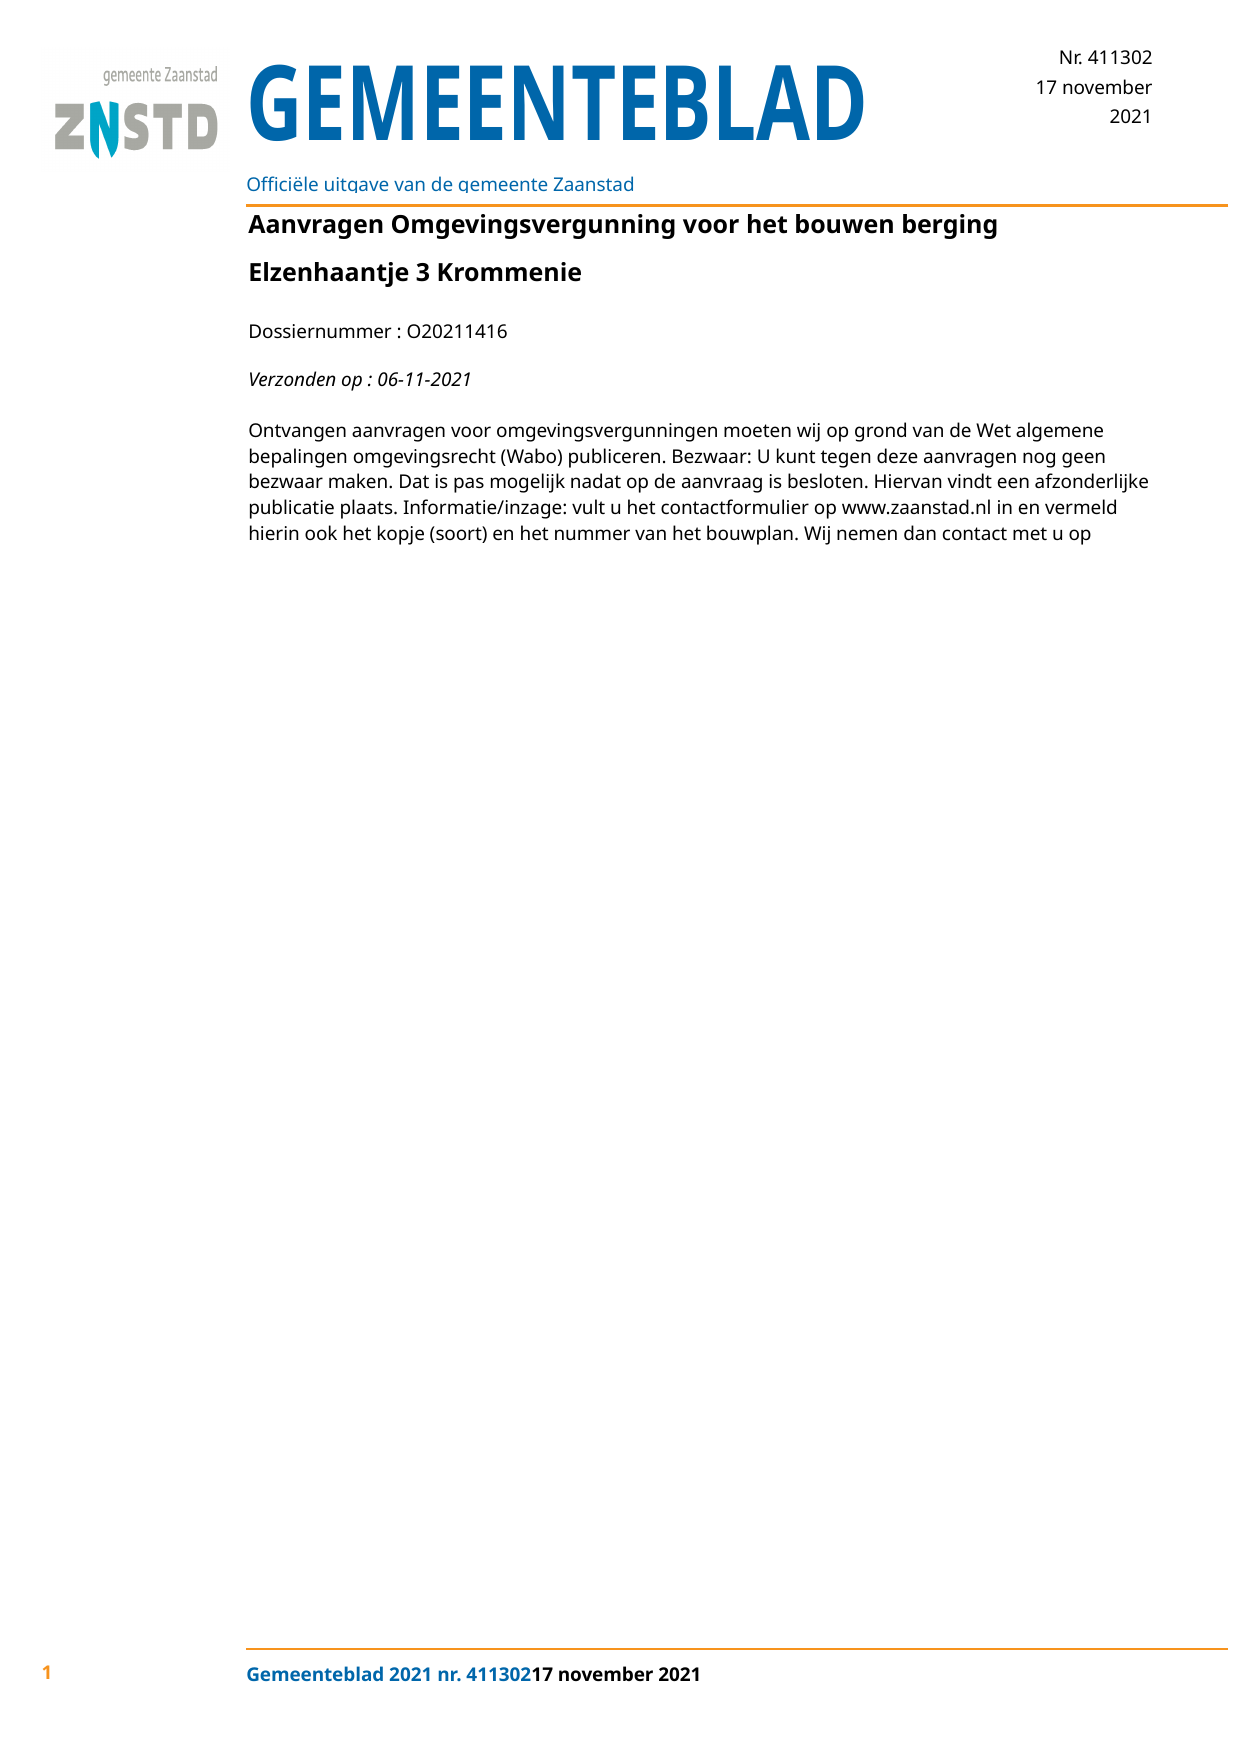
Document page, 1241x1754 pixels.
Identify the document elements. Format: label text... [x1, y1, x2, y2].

text Verzonden op : 06-11-2021 [248, 366, 1152, 391]
text Ontvangen aanvragen voor omgevingsvergunningen moeten wij op grond van de Wet algemene bepalingen omgevingsrecht (Wabo) publiceren. Bezwaar: U kunt tegen deze aanvragen nog geen bezwaar maken. Dat is pas mogelijk nadat op de aanvraag is besloten. Hiervan vindt een afzonderlijke publicatie plaats. Informatie/inzage: vult u het contactformulier op www.zaanstad.nl in en vermeld hierin ook het kopje (soort) en het nummer van het bouwplan. Wij nemen dan contact met u op [248, 417, 1152, 546]
text Aanvragen Omgevingsvergunning voor het bouwen berging Elzenhaantje 3 Krommenie [248, 207, 1152, 288]
text Dossiernummer : O20211416 [248, 318, 1152, 344]
picture [41, 47, 231, 172]
